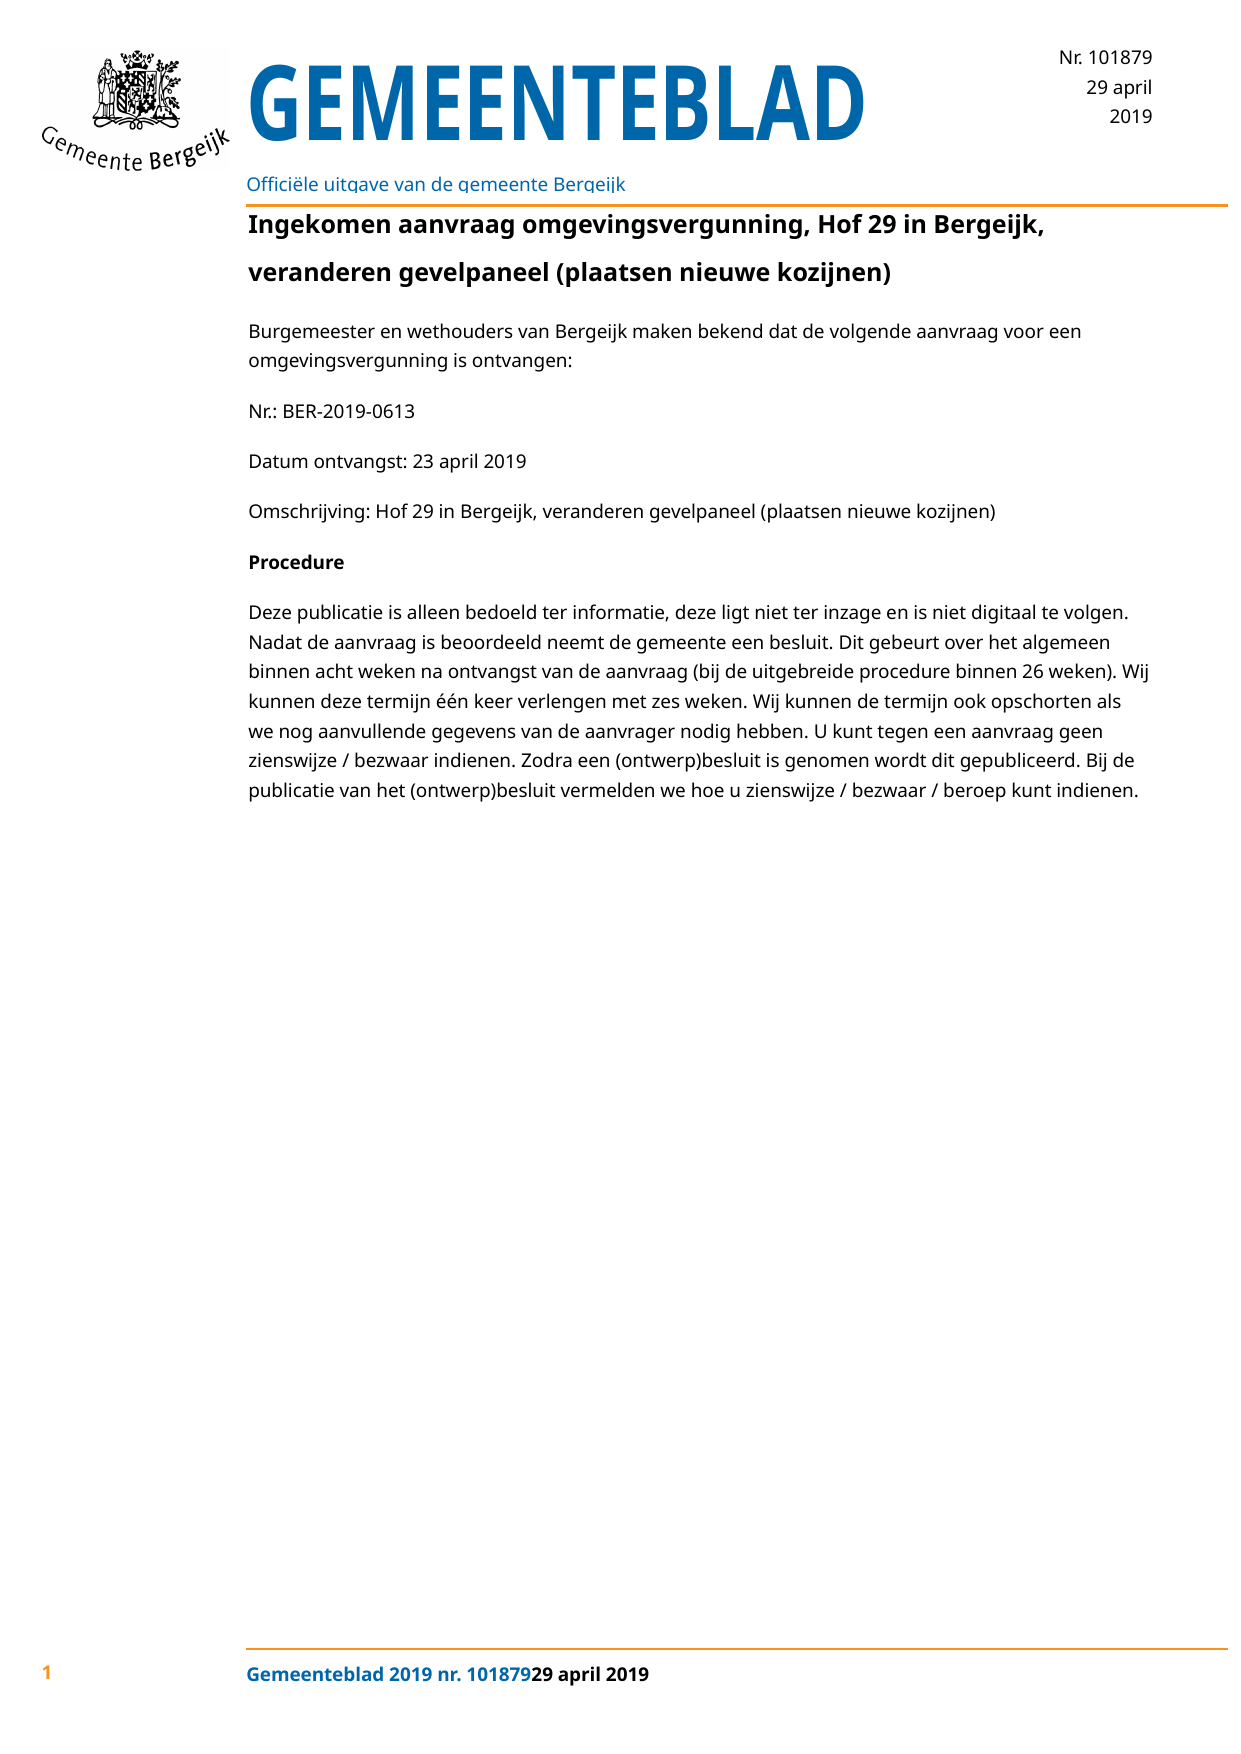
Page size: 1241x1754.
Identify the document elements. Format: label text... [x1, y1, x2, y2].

picture [41, 47, 231, 172]
text Ingekomen aanvraag omgevingsvergunning, Hof 29 in Bergeijk, veranderen gevelpaneel (plaatsen nieuwe kozijnen) [248, 207, 1152, 288]
text Burgemeester en wethouders van Bergeijk maken bekend dat de volgende aanvraag voor een omgevingsvergunning is ontvangen: [248, 318, 1152, 373]
text Datum ontvangst: 23 april 2019 [248, 448, 1152, 474]
text Procedure [248, 549, 1152, 575]
text Omschrijving: Hof 29 in Bergeijk, veranderen gevelpaneel (plaatsen nieuwe kozijnen) [248, 499, 1152, 524]
text Nr.: BER-2019-0613 [248, 398, 1152, 424]
text Deze publicatie is alleen bedoeld ter informatie, deze ligt niet ter inzage en is niet digitaal te volgen. Nadat de aanvraag is beoordeeld neemt de gemeente een besluit. Dit gebeurt over het algemeen binnen acht weken na ontvangst van de aanvraag (bij de uitgebreide procedure binnen 26 weken). Wij kunnen deze termijn één keer verlengen met zes weken. Wij kunnen de termijn ook opschorten als we nog aanvullende gegevens van de aanvrager nodig hebben. U kunt tegen een aanvraag geen zienswijze / bezwaar indienen. Zodra een (ontwerp)besluit is genomen wordt dit gepubliceerd. Bij de publicatie van het (ontwerp)besluit vermelden we hoe u zienswijze / bezwaar / beroep kunt indienen. [248, 599, 1152, 803]
